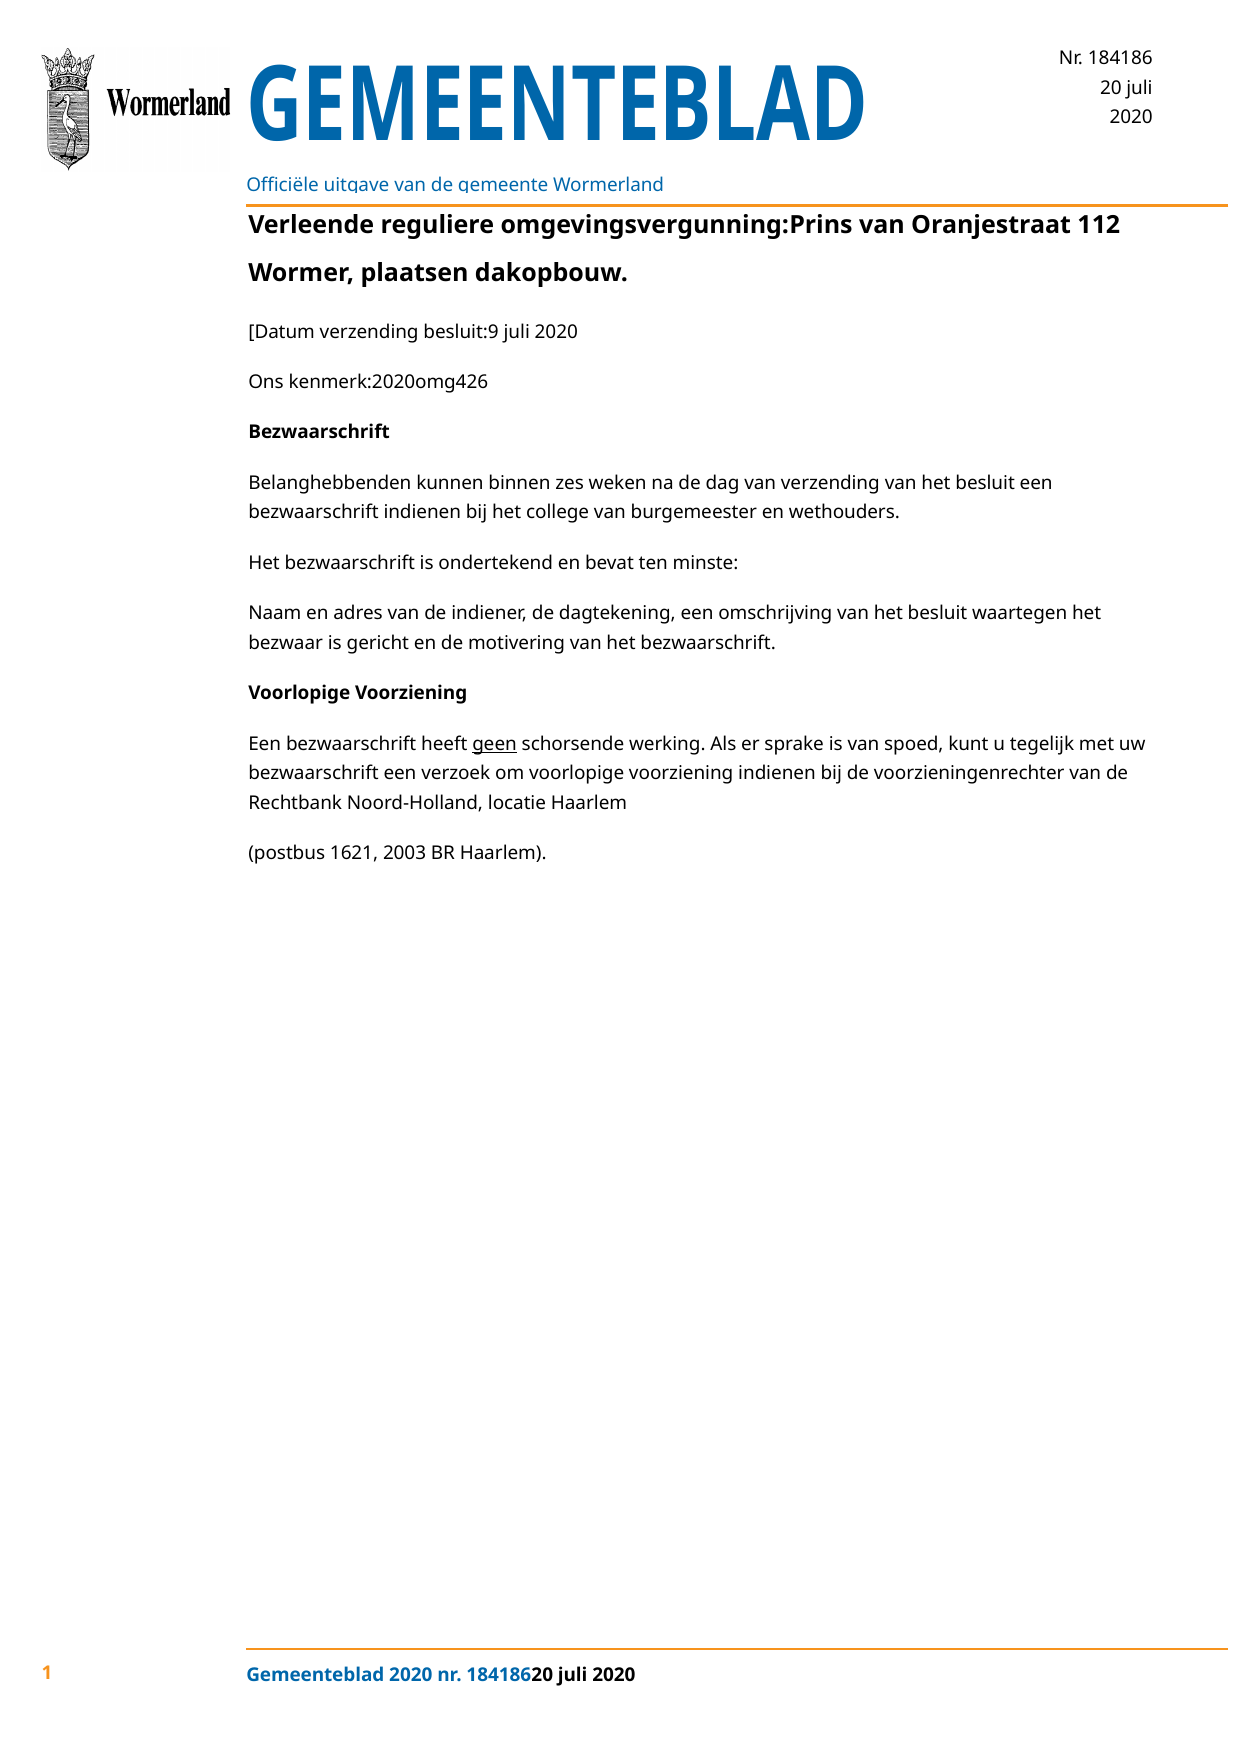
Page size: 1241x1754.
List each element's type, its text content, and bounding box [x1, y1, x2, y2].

text (postbus 1621, 2003 BR Haarlem). [248, 839, 1152, 865]
text Naam en adres van de indiener, de dagtekening, een omschrijving van het besluit waartegen het bezwaar is gericht en de motivering van het bezwaarschrift. [248, 599, 1152, 655]
text Een bezwaarschrift heeft geen schorsende werking. Als er sprake is van spoed, kunt u tegelijk met uw bezwaarschrift een verzoek om voorlopige voorziening indienen bij de voorzieningenrechter van de Rechtbank Noord-Holland, locatie Haarlem [248, 730, 1152, 815]
text Bezwaarschrift [248, 419, 1152, 444]
text Ons kenmerk:2020omg426 [248, 368, 1152, 394]
text Voorlopige Voorziening [248, 679, 1152, 705]
text Belanghebbenden kunnen binnen zes weken na de dag van verzending van het besluit een bezwaarschrift indienen bij het college van burgemeester en wethouders. [248, 469, 1152, 524]
picture [41, 47, 231, 172]
text Verleende reguliere omgevingsvergunning:Prins van Oranjestraat 112 Wormer, plaatsen dakopbouw. [248, 207, 1152, 288]
text Het bezwaarschrift is ondertekend en bevat ten minste: [248, 549, 1152, 575]
text [Datum verzending besluit:9 juli 2020 [248, 318, 1152, 344]
